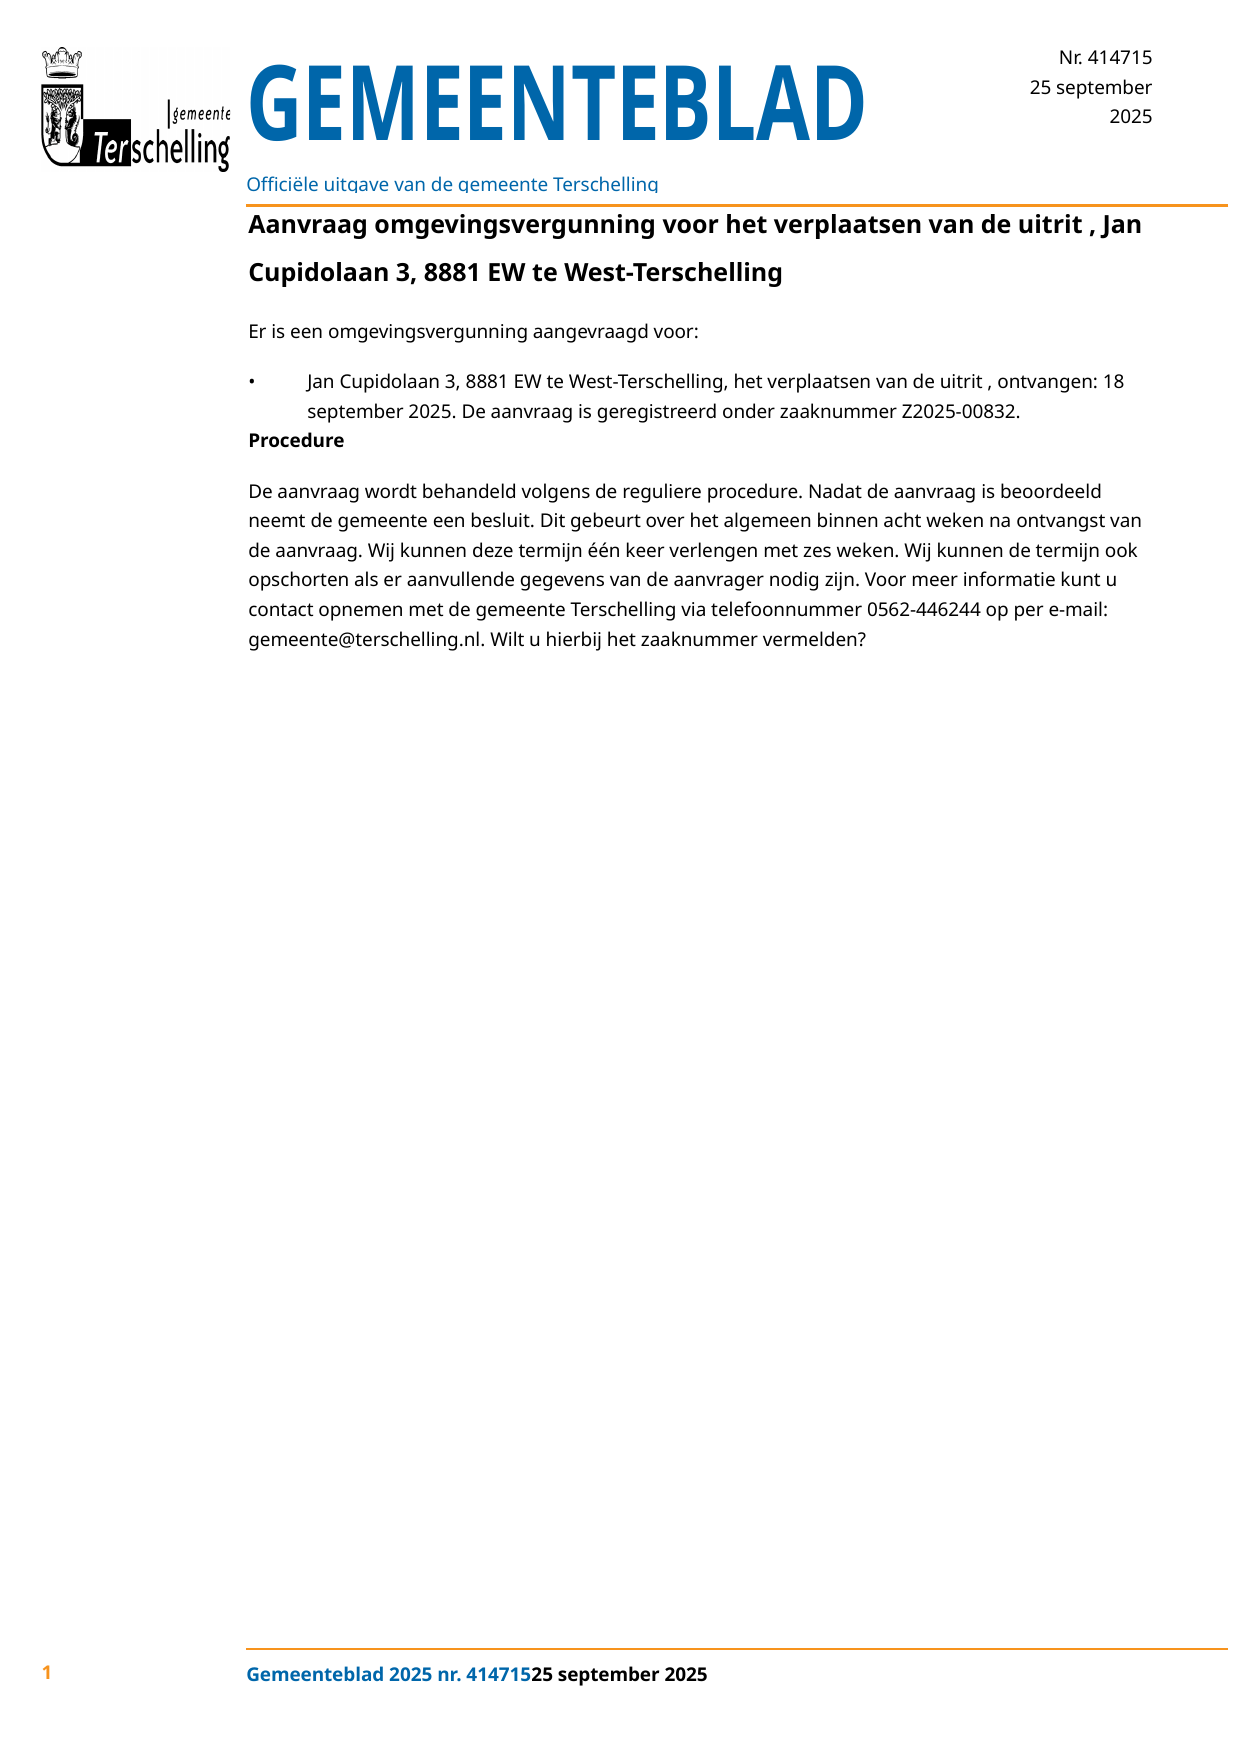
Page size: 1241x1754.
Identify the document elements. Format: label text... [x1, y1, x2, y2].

picture [41, 47, 231, 172]
list Jan Cupidolaan 3, 8881 EW te West-Terschelling, het verplaatsen van de uitrit , ontvangen: 18 september 2025. De aanvraag is geregistreerd onder zaaknummer Z2025-00832. [248, 368, 1152, 424]
text Er is een omgevingsvergunning aangevraagd voor: [248, 318, 1152, 344]
text Aanvraag omgevingsvergunning voor het verplaatsen van de uitrit , Jan Cupidolaan 3, 8881 EW te West-Terschelling [248, 207, 1152, 288]
text Procedure [248, 427, 1152, 453]
text De aanvraag wordt behandeld volgens de reguliere procedure. Nadat de aanvraag is beoordeeld neemt de gemeente een besluit. Dit gebeurt over het algemeen binnen acht weken na ontvangst van de aanvraag. Wij kunnen deze termijn één keer verlengen met zes weken. Wij kunnen de termijn ook opschorten als er aanvullende gegevens van de aanvrager nodig zijn. Voor meer informatie kunt u contact opnemen met de gemeente Terschelling via telefoonnummer 0562-446244 op per e-mail: gemeente@terschelling.nl. Wilt u hierbij het zaaknummer vermelden? [248, 478, 1152, 652]
